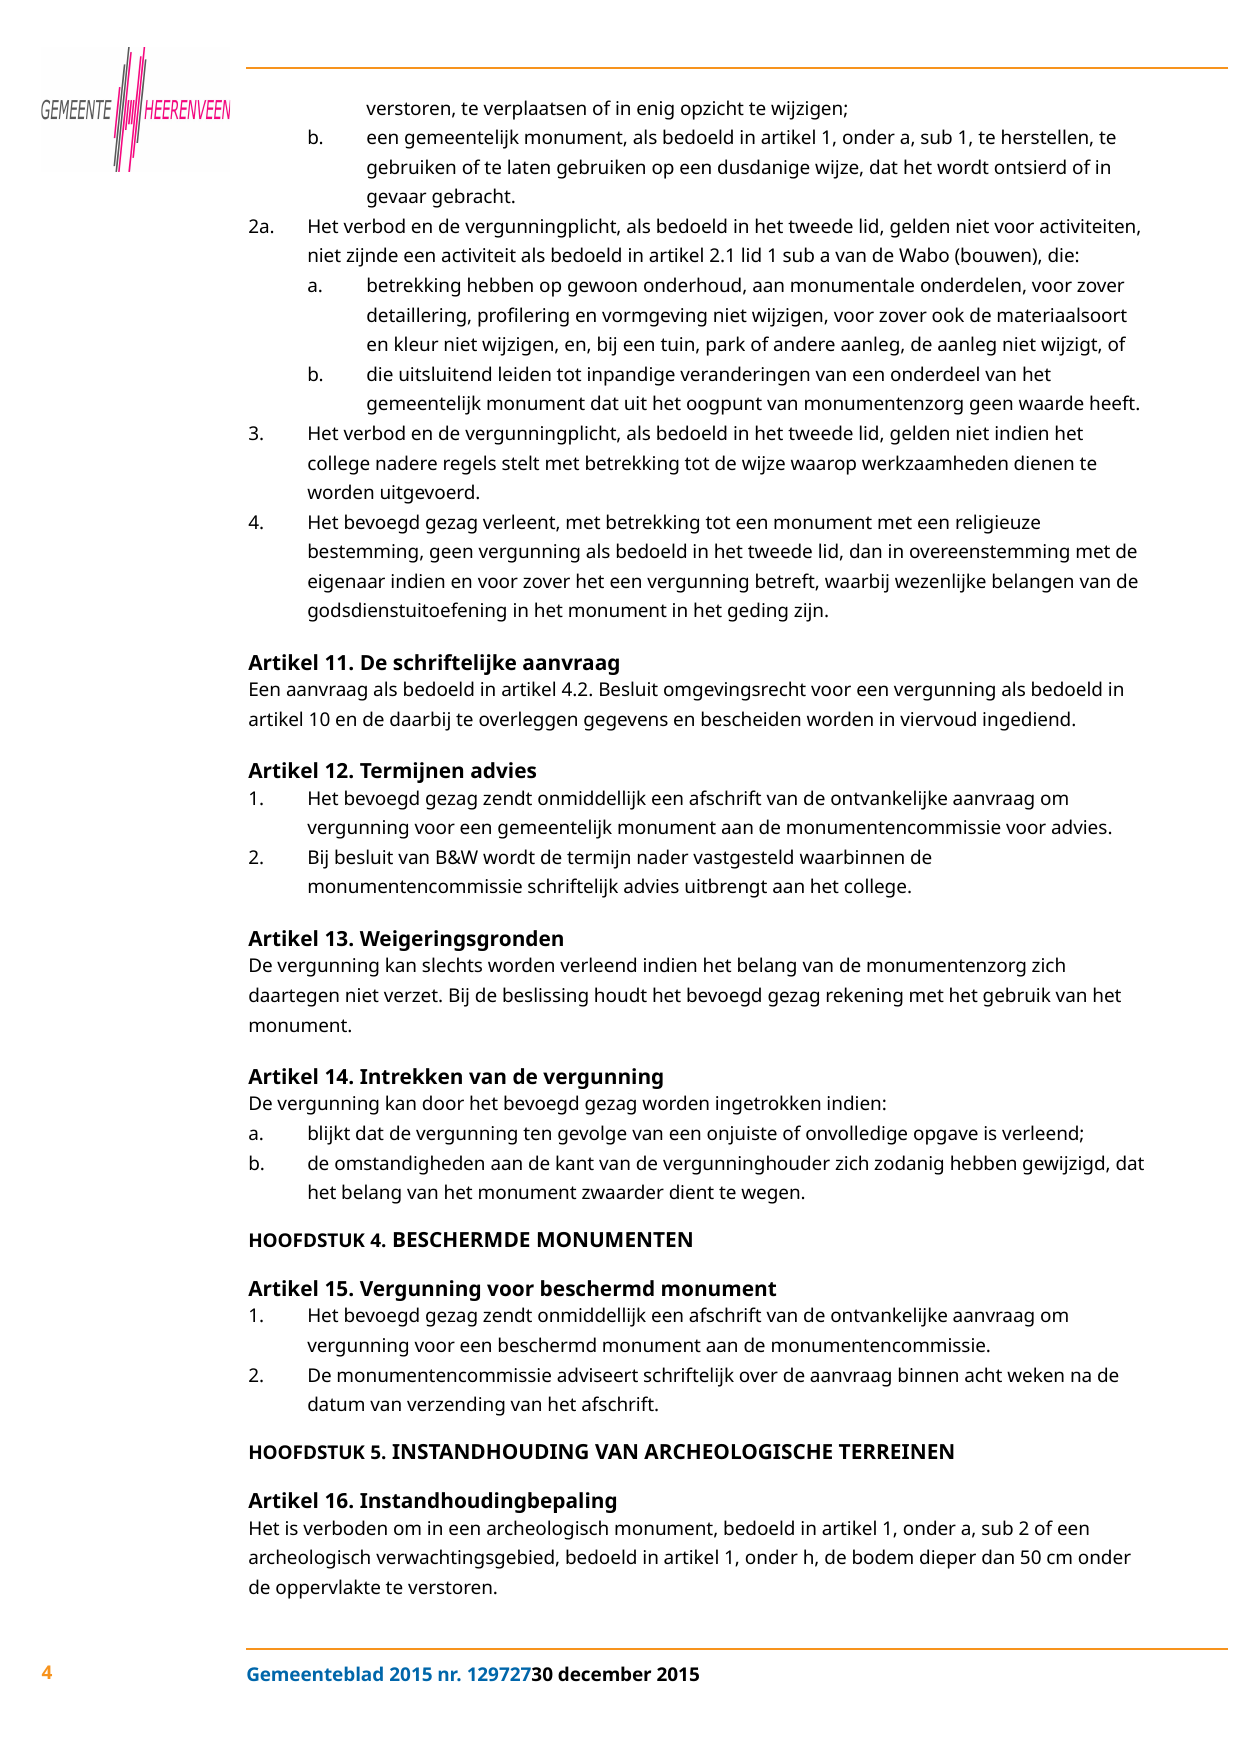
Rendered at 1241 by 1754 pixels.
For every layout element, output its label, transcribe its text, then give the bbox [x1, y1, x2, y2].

list Het bevoegd gezag verleent, met betrekking tot een monument met een religieuze bestemming, geen vergunning als bedoeld in het tweede lid, dan in overeenstemming met de eigenaar indien en voor zover het een vergunning betreft, waarbij wezenlijke belangen van de godsdienstuitoefening in het monument in het geding zijn. [248, 509, 1152, 623]
list Het verbod en de vergunningplicht, als bedoeld in het tweede lid, gelden niet voor activiteiten, niet zijnde een activiteit als bedoeld in artikel 2.1 lid 1 sub a van de Wabo (bouwen), die: [248, 213, 1152, 268]
list die uitsluitend leiden tot inpandige veranderingen van een onderdeel van het gemeentelijk monument dat uit het oogpunt van monumentenzorg geen waarde heeft. [307, 361, 1152, 416]
text De vergunning kan door het bevoegd gezag worden ingetrokken indien: [248, 1091, 1152, 1116]
list een gemeentelijk monument, als bedoeld in artikel 1, onder a, sub 1, te herstellen, te gebruiken of te laten gebruiken op een dusdanige wijze, dat het wordt ontsierd of in gevaar gebracht. [307, 124, 1152, 209]
text Artikel 13. Weigeringsgronden [248, 924, 1152, 953]
picture [41, 47, 231, 172]
list Bij besluit van B&W wordt de termijn nader vastgesteld waarbinnen de monumentencommissie schriftelijk advies uitbrengt aan het college. [248, 844, 1152, 899]
list De monumentencommissie adviseert schriftelijk over de aanvraag binnen acht weken na de datum van verzending van het afschrift. [248, 1362, 1152, 1417]
list blijkt dat de vergunning ten gevolge van een onjuiste of onvolledige opgave is verleend; [248, 1120, 1152, 1146]
list verstoren, te verplaatsen of in enig opzicht te wijzigen; [307, 95, 1152, 121]
list de omstandigheden aan de kant van de vergunninghouder zich zodanig hebben gewijzigd, dat het belang van het monument zwaarder dient te wegen. [248, 1150, 1152, 1205]
text Artikel 15. Vergunning voor beschermd monument [248, 1274, 1152, 1303]
text Artikel 14. Intrekken van de vergunning [248, 1062, 1152, 1091]
list Het verbod en de vergunningplicht, als bedoeld in het tweede lid, gelden niet indien het college nadere regels stelt met betrekking tot de wijze waarop werkzaamheden dienen te worden uitgevoerd. [248, 420, 1152, 505]
text De vergunning kan slechts worden verleend indien het belang van de monumentenzorg zich daartegen niet verzet. Bij de beslissing houdt het bevoegd gezag rekening met het gebruik van het monument. [248, 953, 1152, 1037]
text Artikel 12. Termijnen advies [248, 757, 1152, 785]
text HOOFDSTUK 4. BESCHERMDE MONUMENTEN [248, 1225, 1152, 1253]
text Een aanvraag als bedoeld in artikel 4.2. Besluit omgevingsrecht voor een vergunning als bedoeld in artikel 10 en de daarbij te overleggen gegevens en bescheiden worden in viervoud ingediend. [248, 677, 1152, 732]
text Artikel 16. Instandhoudingbepaling [248, 1486, 1152, 1515]
text Artikel 11. De schriftelijke aanvraag [248, 648, 1152, 677]
text HOOFDSTUK 5. INSTANDHOUDING VAN ARCHEOLOGISCHE TERREINEN [248, 1437, 1152, 1466]
list Het bevoegd gezag zendt onmiddellijk een afschrift van de ontvankelijke aanvraag om vergunning voor een gemeentelijk monument aan de monumentencommissie voor advies. [248, 785, 1152, 840]
list betrekking hebben op gewoon onderhoud, aan monumentale onderdelen, voor zover detaillering, profilering en vormgeving niet wijzigen, voor zover ook de materiaalsoort en kleur niet wijzigen, en, bij een tuin, park of andere aanleg, de aanleg niet wijzigt, of [307, 272, 1152, 357]
list Het bevoegd gezag zendt onmiddellijk een afschrift van de ontvankelijke aanvraag om vergunning voor een beschermd monument aan de monumentencommissie. [248, 1303, 1152, 1358]
text Het is verboden om in een archeologisch monument, bedoeld in artikel 1, onder a, sub 2 of een archeologisch verwachtingsgebied, bedoeld in artikel 1, onder h, de bodem dieper dan 50 cm onder de oppervlakte te verstoren. [248, 1515, 1152, 1600]
